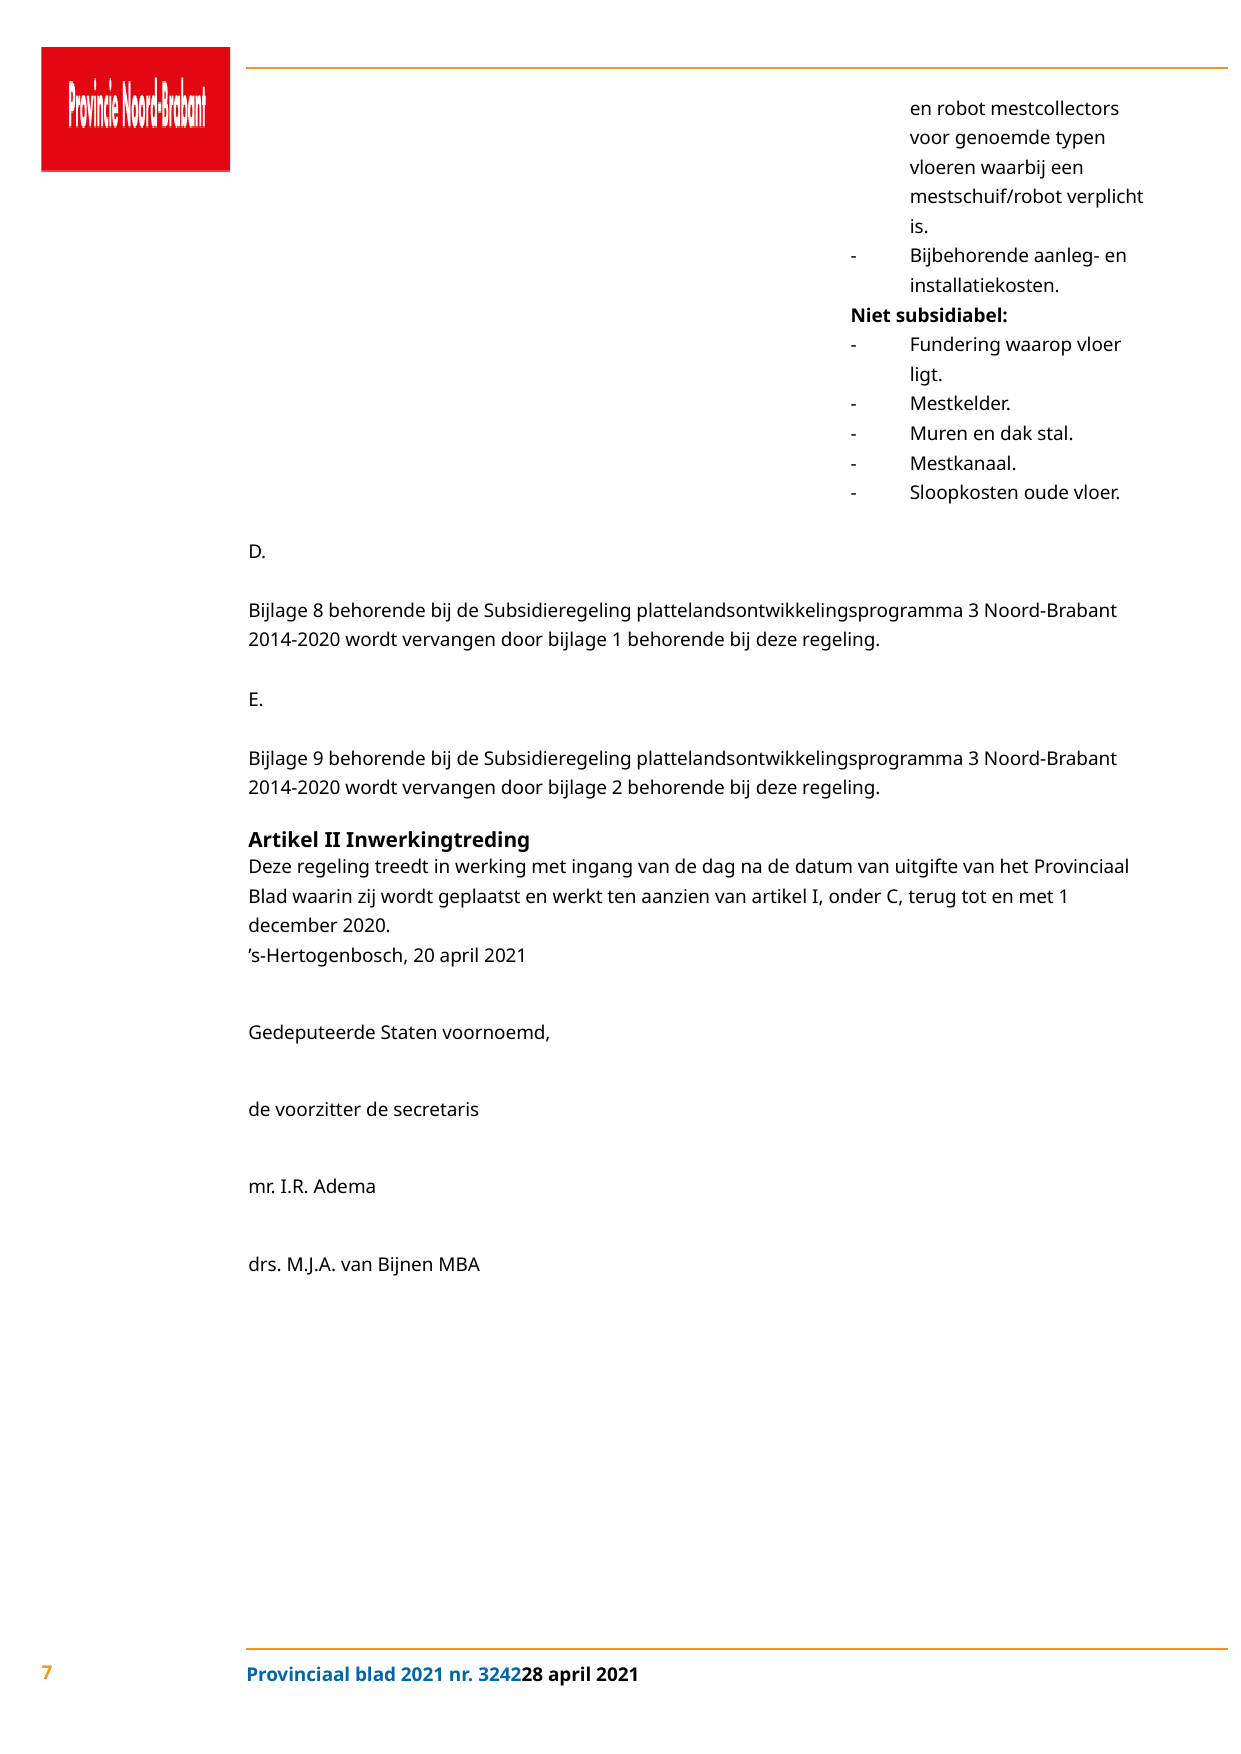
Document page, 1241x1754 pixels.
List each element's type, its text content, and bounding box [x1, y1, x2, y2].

text Bijlage 8 behorende bij de Subsidieregeling plattelandsontwikkelingsprogramma 3 Noord-Brabant 2014-2020 wordt vervangen door bijlage 1 behorende bij deze regeling. [248, 597, 1152, 652]
text Artikel II Inwerkingtreding [248, 825, 1152, 853]
text E. [248, 686, 1152, 712]
text drs. M.J.A. van Bijnen MBA [248, 1251, 1152, 1277]
text Gedeputeerde Staten voornoemd, [248, 1019, 1152, 1045]
text de voorzitter de secretaris [248, 1097, 1152, 1122]
text mr. I.R. Adema [248, 1174, 1152, 1199]
text Deze regeling treedt in werking met ingang van de dag na de datum van uitgifte van het Provinciaal Blad waarin zij wordt geplaatst en werkt ten aanzien van artikel I, onder C, terug tot en met 1 december 2020. [248, 853, 1152, 938]
text D. [248, 538, 1152, 564]
text ’s-Hertogenbosch, 20 april 2021 [248, 942, 1152, 968]
table_header [248, 95, 549, 505]
table_header [549, 95, 850, 505]
text Bijlage 9 behorende bij de Subsidieregeling plattelandsontwikkelingsprogramma 3 Noord-Brabant 2014-2020 wordt vervangen door bijlage 2 behorende bij deze regeling. [248, 745, 1152, 800]
table_header en robot mestcollectors voor genoemde typen vloeren waarbij een mestschuif/robot verplicht is. Bijbehorende aanleg- en installatiekosten. Niet subsidiabel: Fundering waarop vloer ligt. Mestkelder. Muren en dak stal. Mestkanaal. Sloopkosten oude vloer. [850, 95, 1152, 505]
picture [41, 47, 231, 172]
